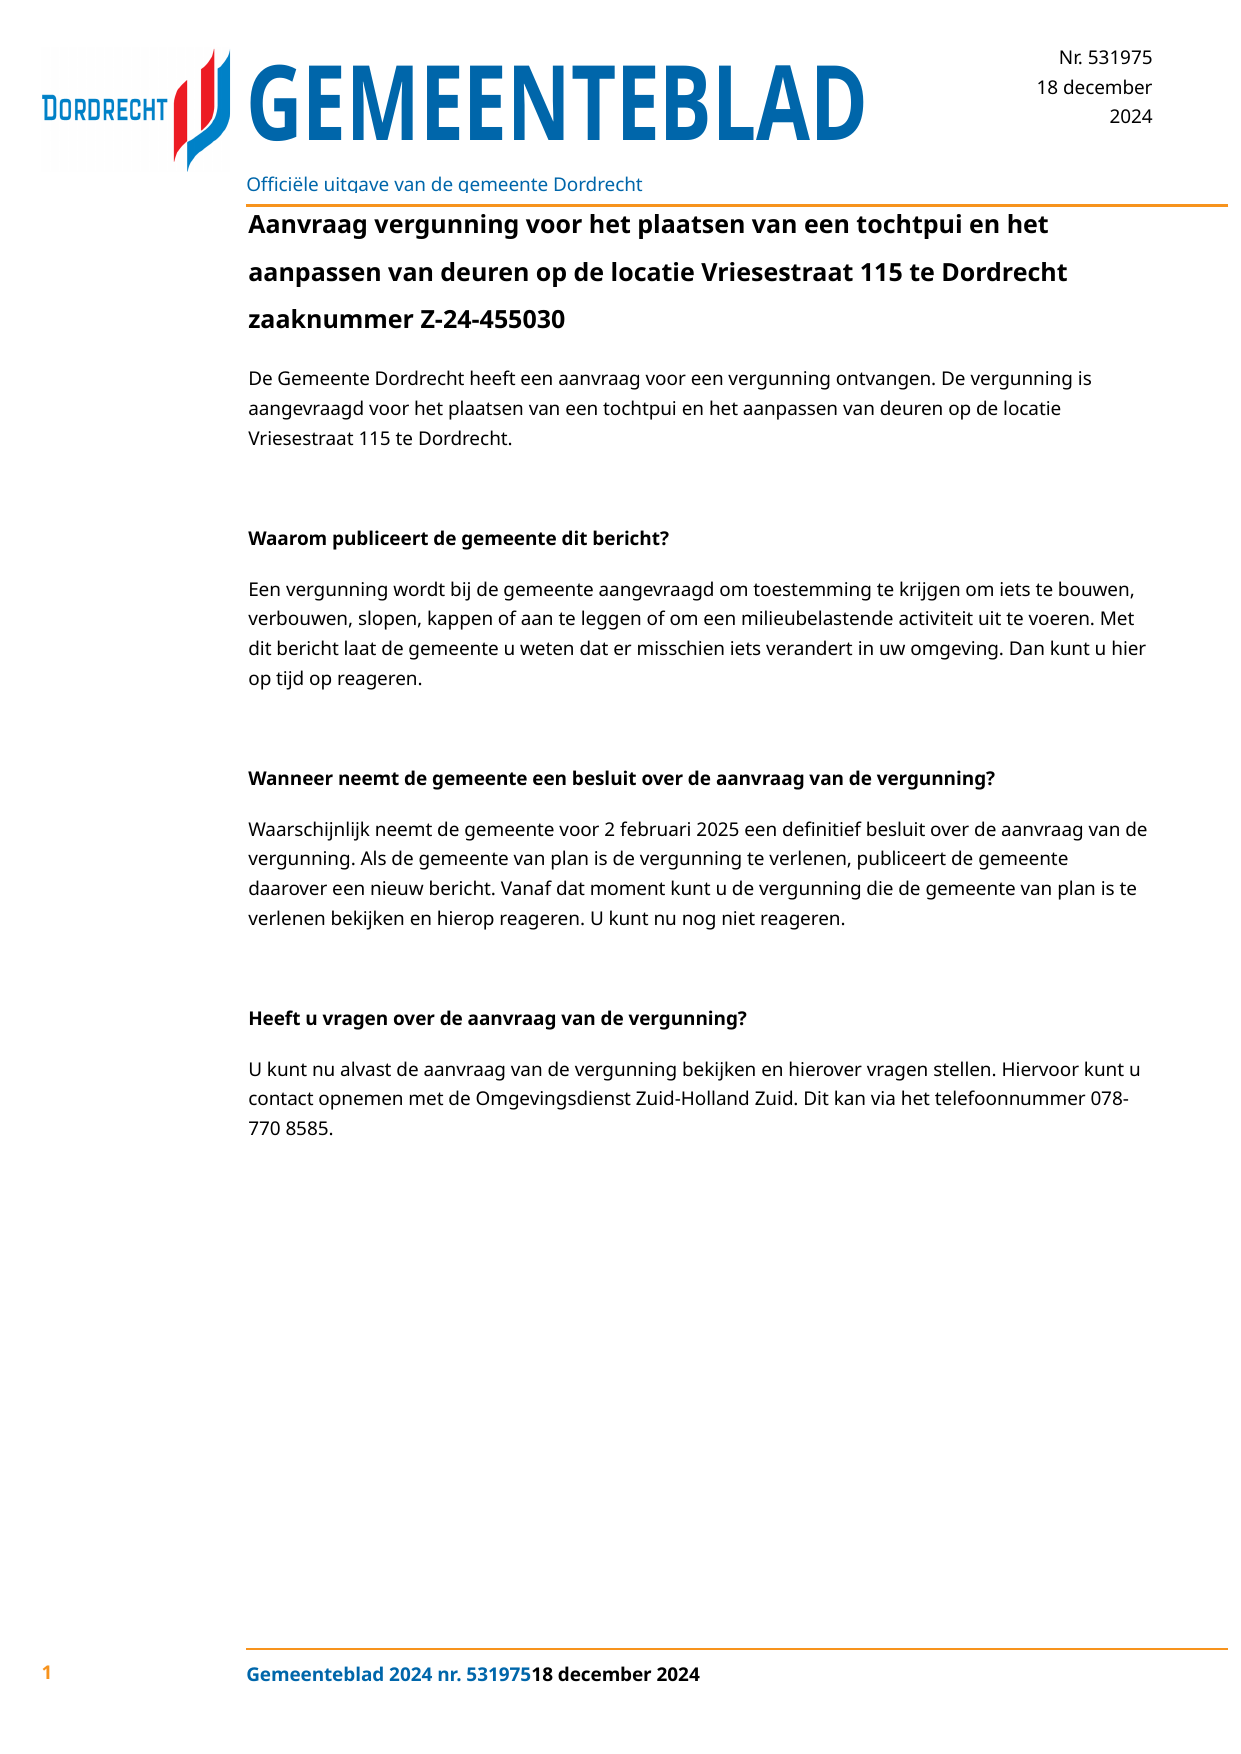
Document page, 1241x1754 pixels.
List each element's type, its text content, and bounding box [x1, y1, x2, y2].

text Aanvraag vergunning voor het plaatsen van een tochtpui en het aanpassen van deuren op de locatie Vriesestraat 115 te Dordrecht zaaknummer Z-24-455030 [248, 207, 1152, 336]
text Waarom publiceert de gemeente dit bericht? [248, 526, 1152, 551]
text Heeft u vragen over de aanvraag van de vergunning? [248, 1006, 1152, 1031]
text De Gemeente Dordrecht heeft een aanvraag voor een vergunning ontvangen. De vergunning is aangevraagd voor het plaatsen van een tochtpui en het aanpassen van deuren op de locatie Vriesestraat 115 te Dordrecht. [248, 366, 1152, 450]
text U kunt nu alvast de aanvraag van de vergunning bekijken en hierover vragen stellen. Hiervoor kunt u contact opnemen met de Omgevingsdienst Zuid-Holland Zuid. Dit kan via het telefoonnummer 078-770 8585. [248, 1056, 1152, 1141]
text Een vergunning wordt bij de gemeente aangevraagd om toestemming te krijgen om iets te bouwen, verbouwen, slopen, kappen of aan te leggen of om een milieubelastende activiteit uit te voeren. Met dit bericht laat de gemeente u weten dat er misschien iets verandert in uw omgeving. Dan kunt u hier op tijd op reageren. [248, 576, 1152, 690]
text Wanneer neemt de gemeente een besluit over de aanvraag van de vergunning? [248, 766, 1152, 791]
picture [41, 47, 231, 172]
text Waarschijnlijk neemt de gemeente voor 2 februari 2025 een definitief besluit over de aanvraag van de vergunning. Als de gemeente van plan is de vergunning te verlenen, publiceert de gemeente daarover een nieuw bericht. Vanaf dat moment kunt u de vergunning die de gemeente van plan is te verlenen bekijken en hierop reageren. U kunt nu nog niet reageren. [248, 816, 1152, 930]
